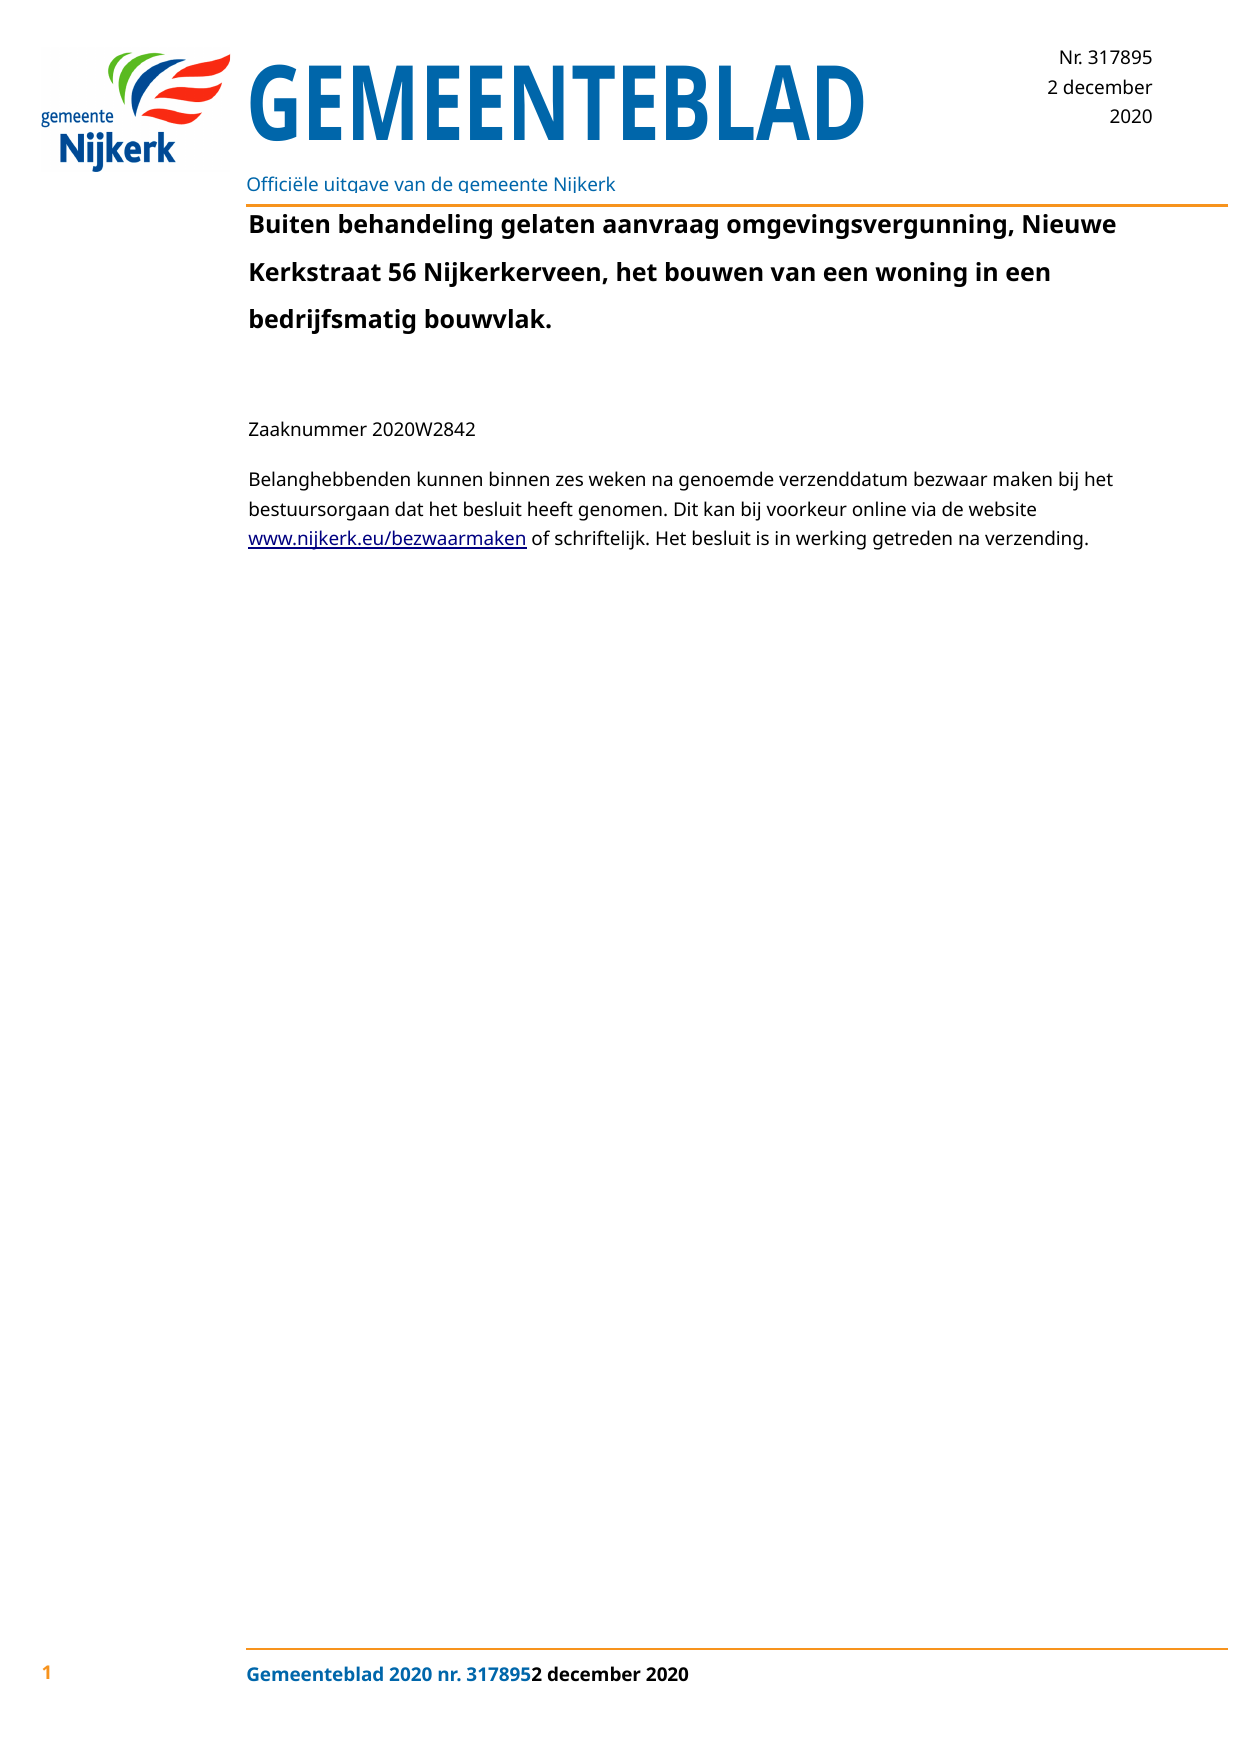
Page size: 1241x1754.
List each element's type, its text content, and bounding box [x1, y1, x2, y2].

text Zaaknummer 2020W2842 [248, 416, 1152, 442]
text Buiten behandeling gelaten aanvraag omgevingsvergunning, Nieuwe Kerkstraat 56 Nijkerkerveen, het bouwen van een woning in een bedrijfsmatig bouwvlak. [248, 207, 1152, 336]
picture [41, 47, 231, 172]
text Belanghebbenden kunnen binnen zes weken na genoemde verzenddatum bezwaar maken bij het bestuursorgaan dat het besluit heeft genomen. Dit kan bij voorkeur online via de website www.nijkerk.eu/bezwaarmaken of schriftelijk. Het besluit is in werking getreden na verzending. [248, 466, 1152, 551]
